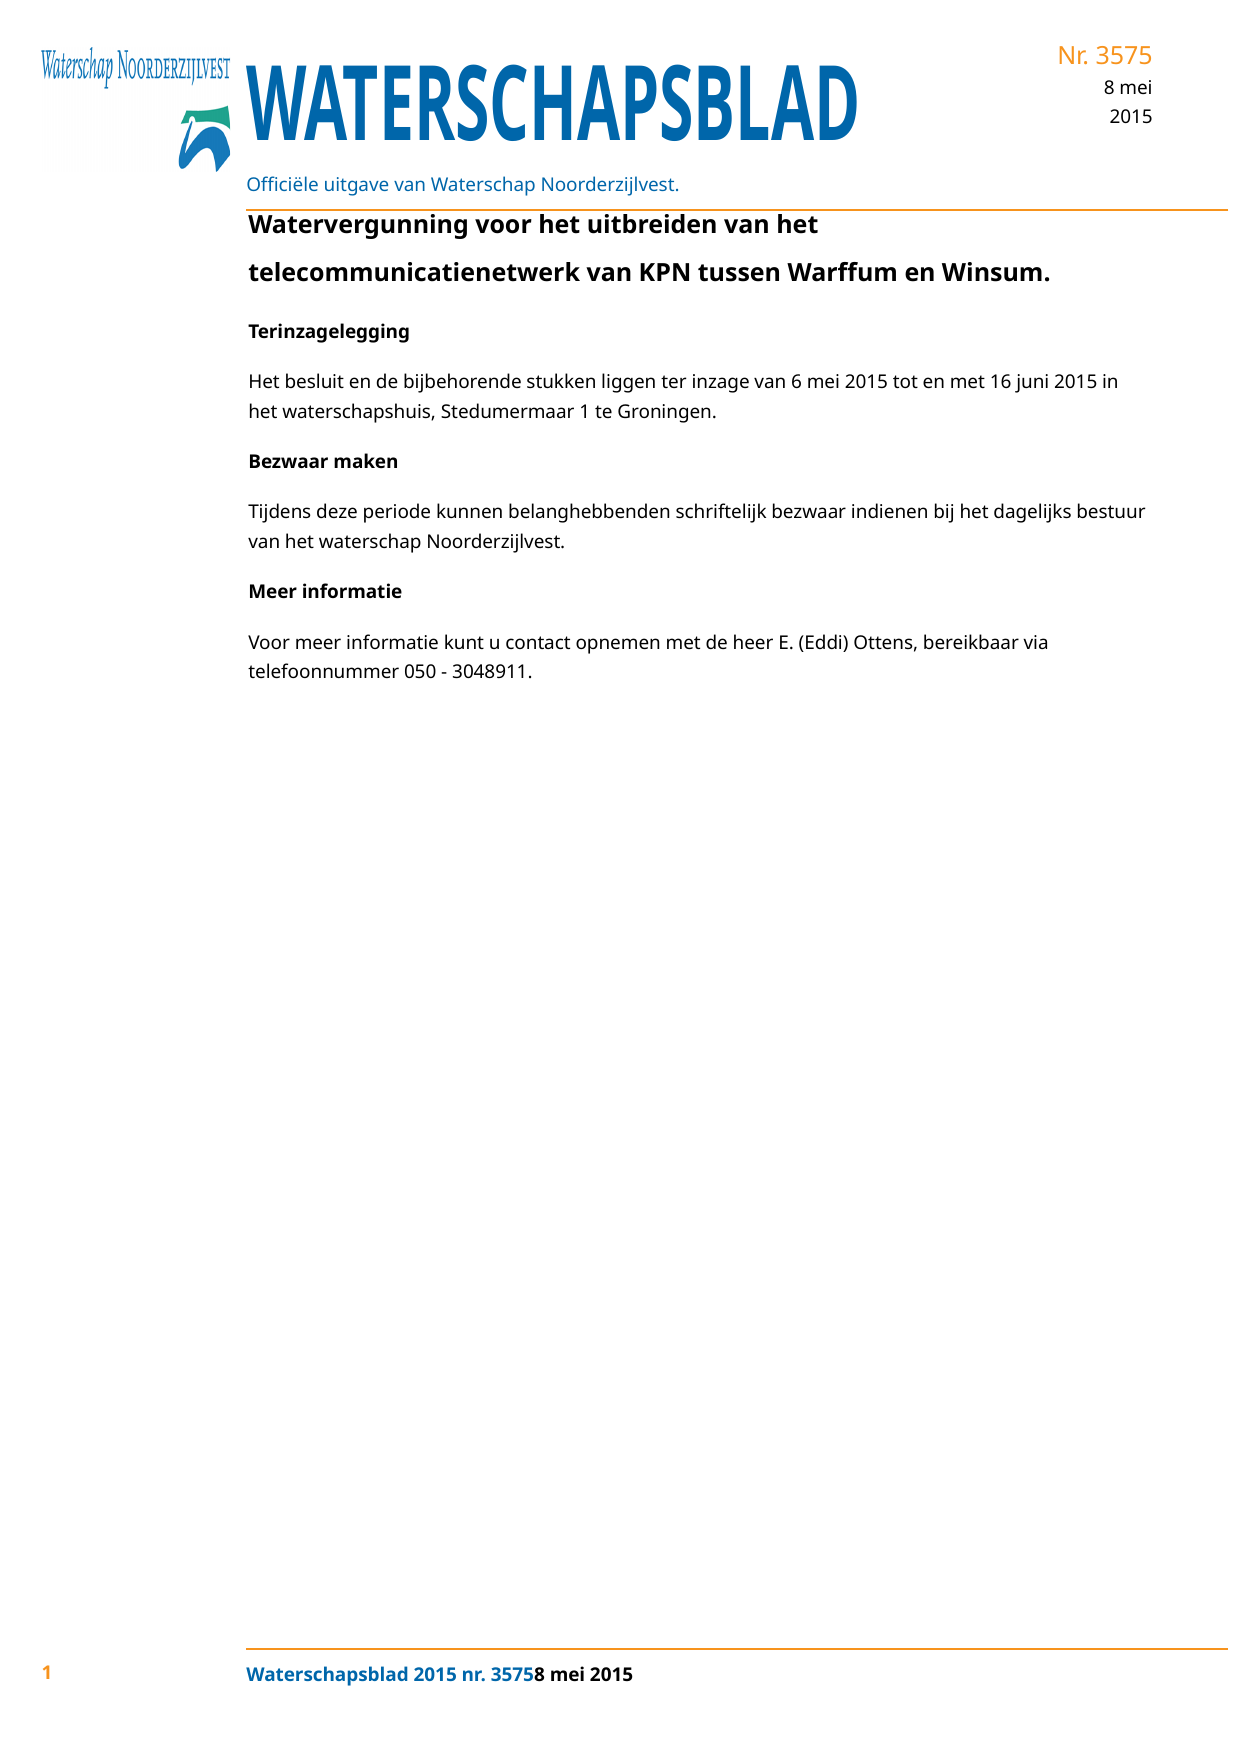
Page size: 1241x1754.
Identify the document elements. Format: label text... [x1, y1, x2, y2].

text Terinzagelegging [248, 318, 1152, 344]
picture [41, 47, 231, 172]
text Bezwaar maken [248, 448, 1152, 474]
text Watervergunning voor het uitbreiden van het telecommunicatienetwerk van KPN tussen Warffum en Winsum. [248, 211, 1152, 288]
text Tijdens deze periode kunnen belanghebbenden schriftelijk bezwaar indienen bij het dagelijks bestuur van het waterschap Noorderzijlvest. [248, 499, 1152, 554]
text Het besluit en de bijbehorende stukken liggen ter inzage van 6 mei 2015 tot en met 16 juni 2015 in het waterschapshuis, Stedumermaar 1 te Groningen. [248, 368, 1152, 424]
text Voor meer informatie kunt u contact opnemen met de heer E. (Eddi) Ottens, bereikbaar via telefoonnummer 050 - 3048911. [248, 629, 1152, 684]
text Meer informatie [248, 579, 1152, 604]
